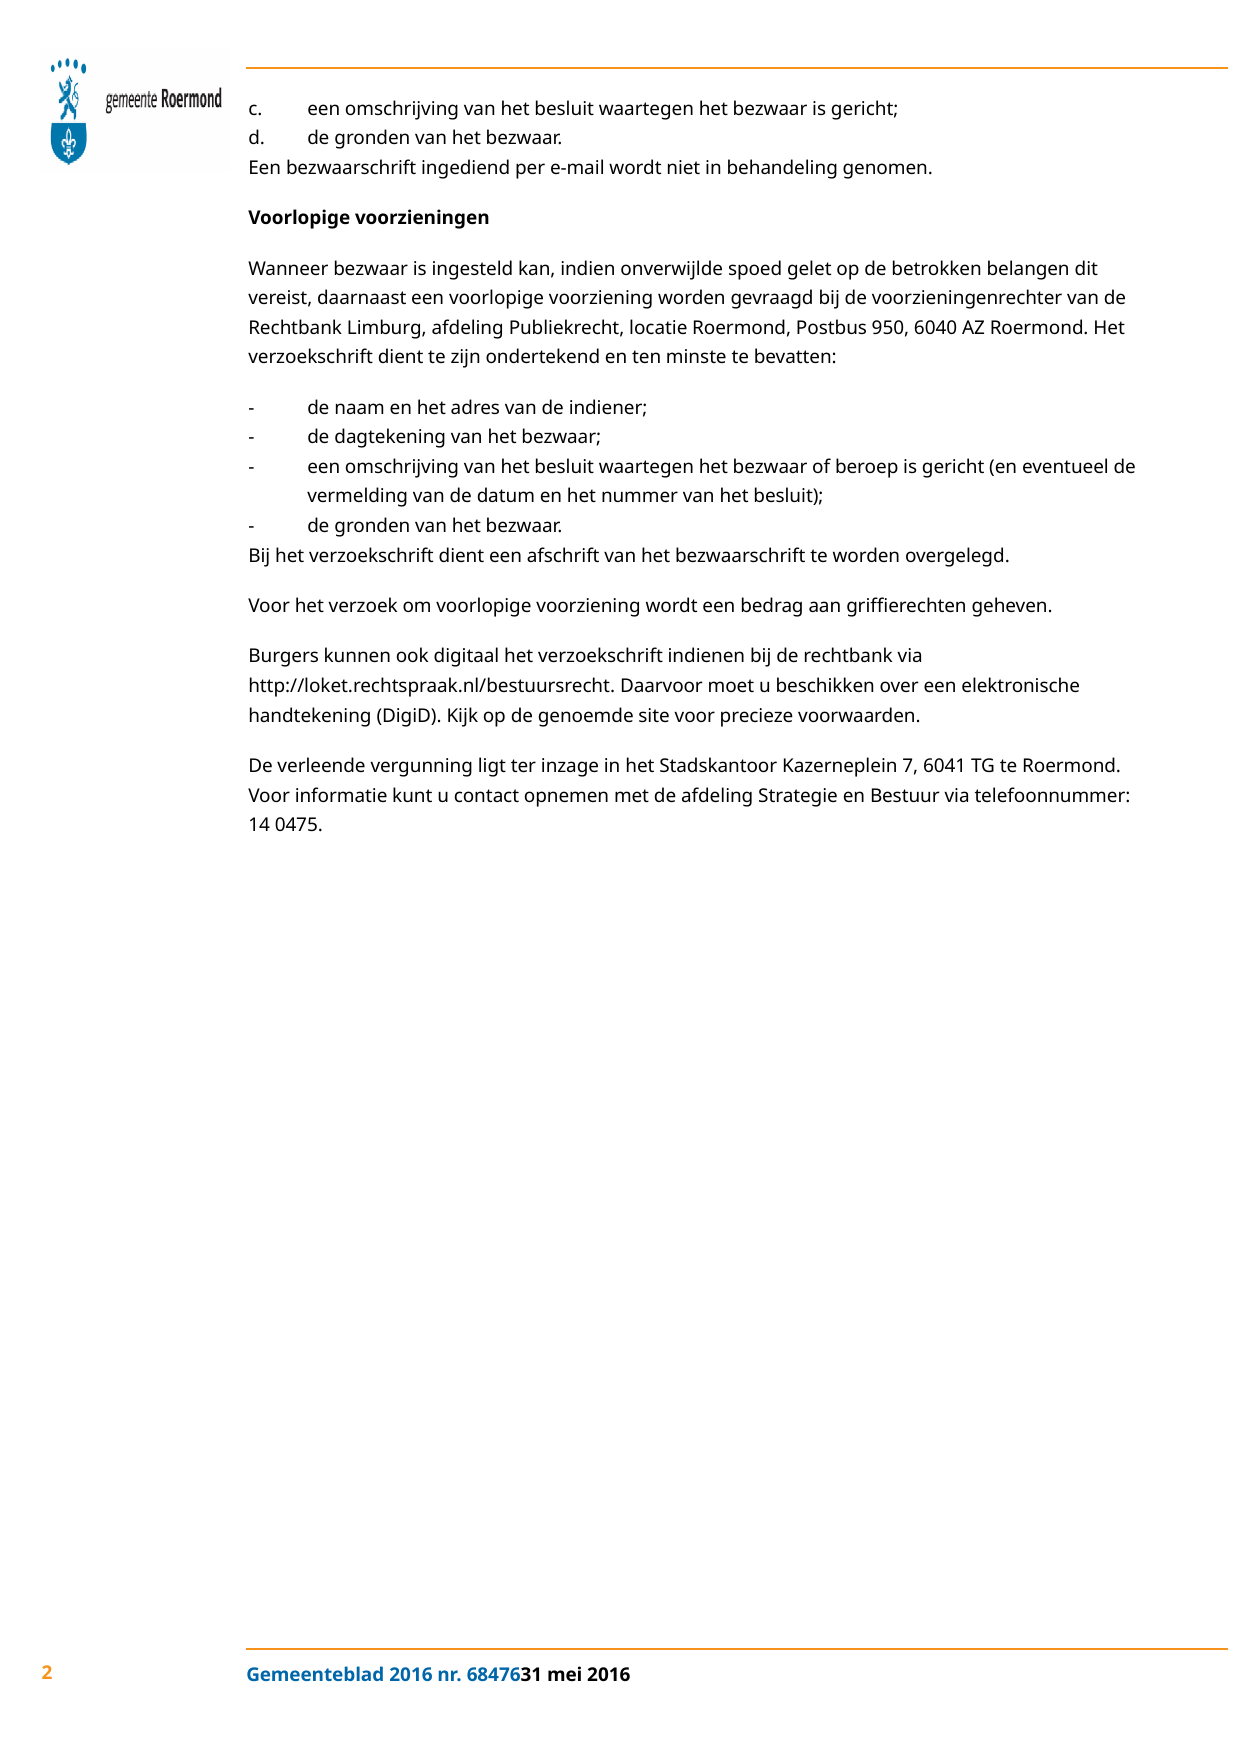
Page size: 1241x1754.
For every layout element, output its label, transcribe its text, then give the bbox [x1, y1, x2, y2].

text De verleende vergunning ligt ter inzage in het Stadskantoor Kazerneplein 7, 6041 TG te Roermond. Voor informatie kunt u contact opnemen met de afdeling Strategie en Bestuur via telefoonnummer: 14 0475. [248, 752, 1152, 837]
list de gronden van het bezwaar. [248, 124, 1152, 150]
text Een bezwaarschrift ingediend per e-mail wordt niet in behandeling genomen. [248, 154, 1152, 180]
list een omschrijving van het besluit waartegen het bezwaar of beroep is gericht (en eventueel de vermelding van de datum en het nummer van het besluit); [248, 453, 1152, 508]
list de gronden van het bezwaar. [248, 512, 1152, 538]
list een omschrijving van het besluit waartegen het bezwaar is gericht; [248, 95, 1152, 121]
list de naam en het adres van de indiener; [248, 394, 1152, 420]
text Voorlopige voorzieningen [248, 204, 1152, 230]
text Voor het verzoek om voorlopige voorziening wordt een bedrag aan griffierechten geheven. [248, 592, 1152, 618]
text Bij het verzoekschrift dient een afschrift van het bezwaarschrift te worden overgelegd. [248, 542, 1152, 568]
list de dagtekening van het bezwaar; [248, 423, 1152, 449]
text Burgers kunnen ook digitaal het verzoekschrift indienen bij de rechtbank via http://loket.rechtspraak.nl/bestuursrecht. Daarvoor moet u beschikken over een elektronische handtekening (DigiD). Kijk op de genoemde site voor precieze voorwaarden. [248, 643, 1152, 728]
text Wanneer bezwaar is ingesteld kan, indien onverwijlde spoed gelet op de betrokken belangen dit vereist, daarnaast een voorlopige voorziening worden gevraagd bij de voorzieningenrechter van de Rechtbank Limburg, afdeling Publiekrecht, locatie Roermond, Postbus 950, 6040 AZ Roermond. Het verzoekschrift dient te zijn ondertekend en ten minste te bevatten: [248, 255, 1152, 369]
picture [41, 47, 231, 172]
